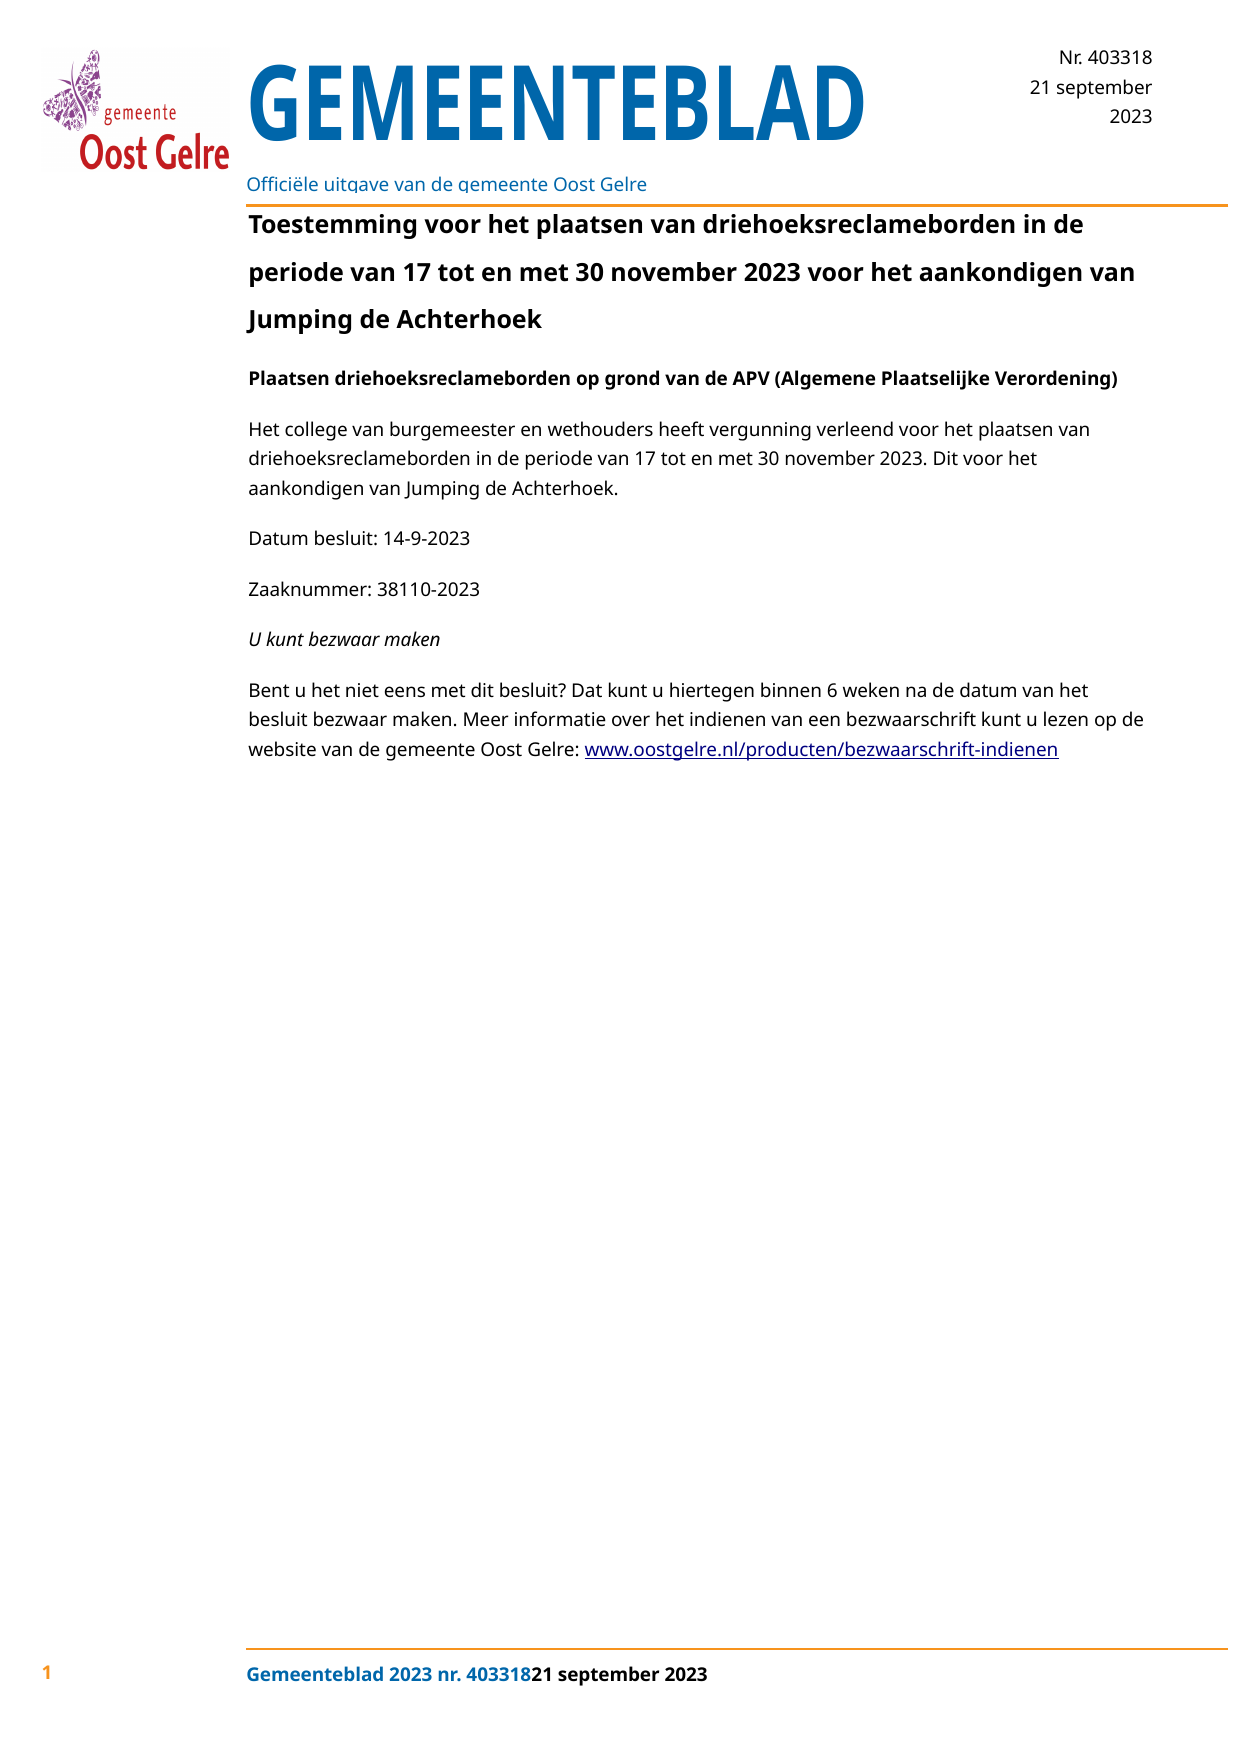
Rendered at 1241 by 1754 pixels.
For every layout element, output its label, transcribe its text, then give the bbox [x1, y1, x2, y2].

text Datum besluit: 14-9-2023 [248, 526, 1152, 551]
text Zaaknummer: 38110-2023 [248, 576, 1152, 602]
text Plaatsen driehoeksreclameborden op grond van de APV (Algemene Plaatselijke Verordening) [248, 366, 1152, 391]
picture [41, 47, 231, 172]
text Bent u het niet eens met dit besluit? Dat kunt u hiertegen binnen 6 weken na de datum van het besluit bezwaar maken. Meer informatie over het indienen van een bezwaarschrift kunt u lezen op de website van de gemeente Oost Gelre: www.oostgelre.nl/producten/bezwaarschrift-indienen [248, 677, 1152, 762]
text U kunt bezwaar maken [248, 626, 1152, 652]
text Toestemming voor het plaatsen van driehoeksreclameborden in de periode van 17 tot en met 30 november 2023 voor het aankondigen van Jumping de Achterhoek [248, 207, 1152, 336]
text Het college van burgemeester en wethouders heeft vergunning verleend voor het plaatsen van driehoeksreclameborden in de periode van 17 tot en met 30 november 2023. Dit voor het aankondigen van Jumping de Achterhoek. [248, 416, 1152, 501]
